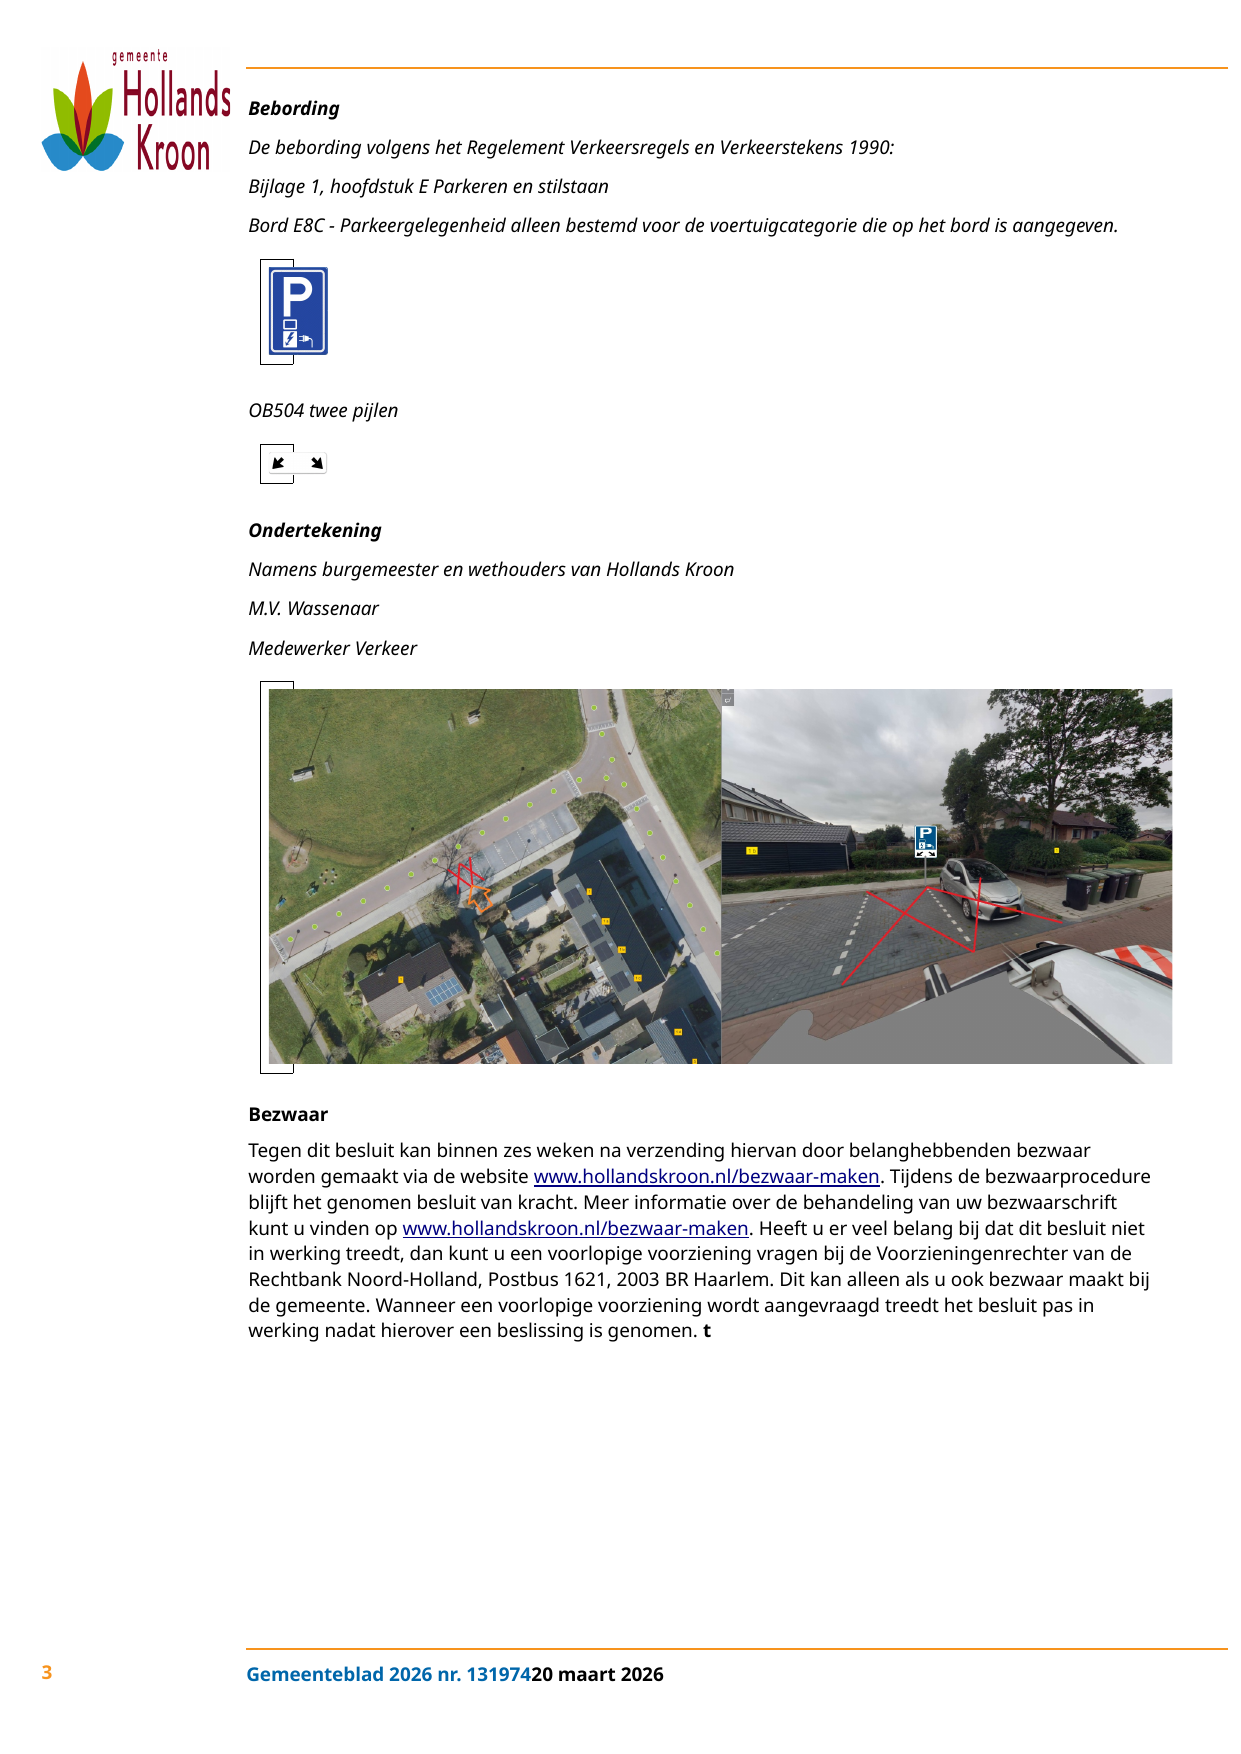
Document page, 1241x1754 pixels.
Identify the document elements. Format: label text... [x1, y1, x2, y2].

text Bord E8C - Parkeergelegenheid alleen bestemd voor de voertuigcategorie die op het bord is aangegeven. [248, 213, 1152, 238]
picture [41, 47, 231, 172]
text Ondertekening [248, 517, 1152, 543]
text De bebording volgens het Regelement Verkeersregels en Verkeerstekens 1990: [248, 134, 1152, 160]
picture [268, 452, 328, 475]
text Bijlage 1, hoofdstuk E Parkeren en stilstaan [248, 173, 1152, 199]
text Bezwaar [248, 1101, 1152, 1127]
picture [268, 267, 328, 355]
text Bebording [248, 95, 1152, 121]
text OB504 twee pijlen [248, 397, 1152, 423]
text Namens burgemeester en wethouders van Hollands Kroon [248, 556, 1152, 582]
text M.V. Wassenaar [248, 595, 1152, 621]
picture [268, 689, 1173, 1064]
text Medewerker Verkeer [248, 635, 1152, 660]
text Tegen dit besluit kan binnen zes weken na verzending hiervan door belanghebbenden bezwaar worden gemaakt via de website www.hollandskroon.nl/bezwaar-maken. Tijdens de bezwaarprocedure blijft het genomen besluit van kracht. Meer informatie over de behandeling van uw bezwaarschrift kunt u vinden op www.hollandskroon.nl/bezwaar-maken. Heeft u er veel belang bij dat dit besluit niet in werking treedt, dan kunt u een voorlopige voorziening vragen bij de Voorzieningenrechter van de Rechtbank Noord-Holland, Postbus 1621, 2003 BR Haarlem. Dit kan alleen als u ook bezwaar maakt bij de gemeente. Wanneer een voorlopige voorziening wordt aangevraagd treedt het besluit pas in werking nadat hierover een beslissing is genomen. t [248, 1138, 1152, 1343]
